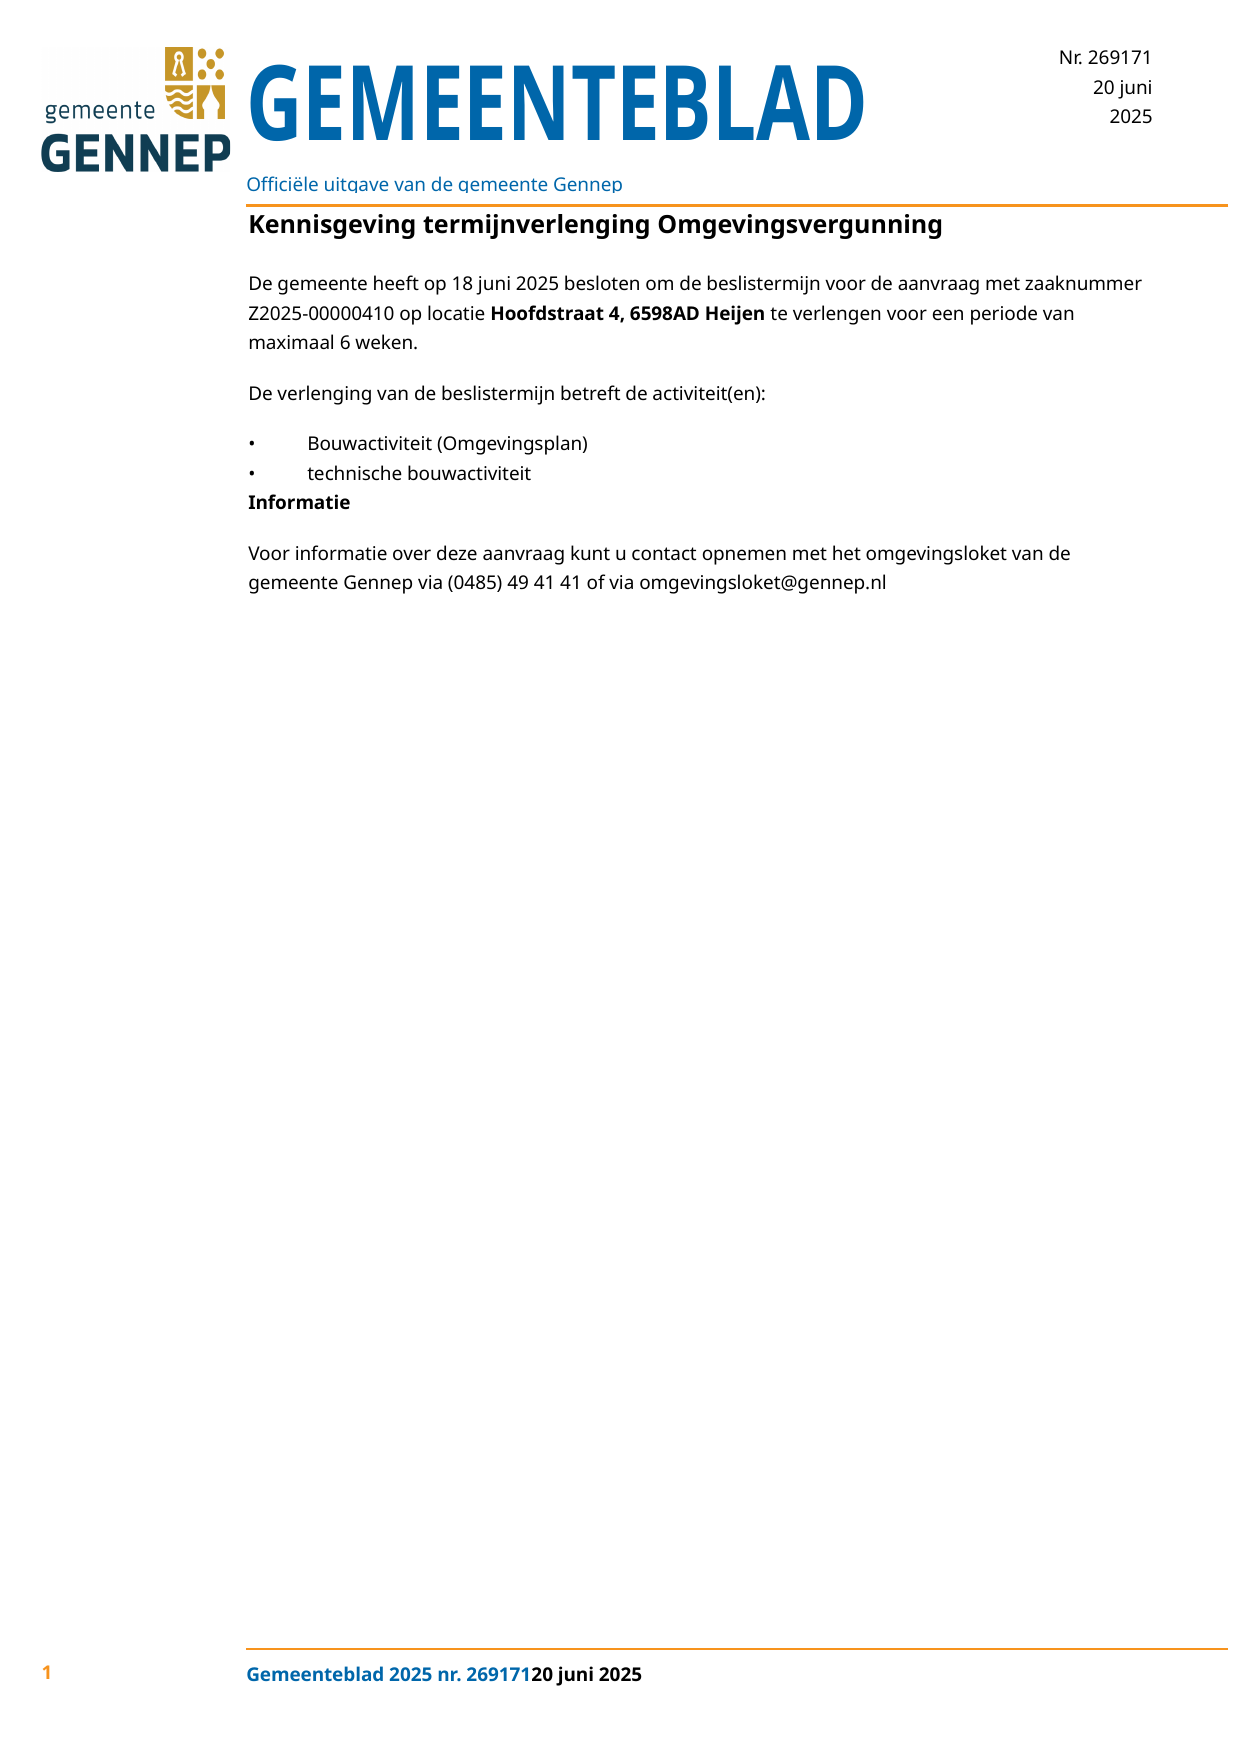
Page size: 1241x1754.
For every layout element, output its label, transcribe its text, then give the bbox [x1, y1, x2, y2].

list technische bouwactiviteit [248, 460, 1152, 486]
text De verlenging van de beslistermijn betreft de activiteit(en): [248, 380, 1152, 406]
text De gemeente heeft op 18 juni 2025 besloten om de beslistermijn voor de aanvraag met zaaknummer Z2025-00000410 op locatie Hoofdstraat 4, 6598AD Heijen te verlengen voor een periode van maximaal 6 weken. [248, 270, 1152, 355]
text Kennisgeving termijnverlenging Omgevingsvergunning [248, 207, 1152, 241]
text Voor informatie over deze aanvraag kunt u contact opnemen met het omgevingsloket van de gemeente Gennep via (0485) 49 41 41 of via omgevingsloket@gennep.nl [248, 540, 1152, 595]
list Bouwactiviteit (Omgevingsplan) [248, 430, 1152, 456]
picture [41, 47, 231, 172]
text Informatie [248, 489, 1152, 515]
